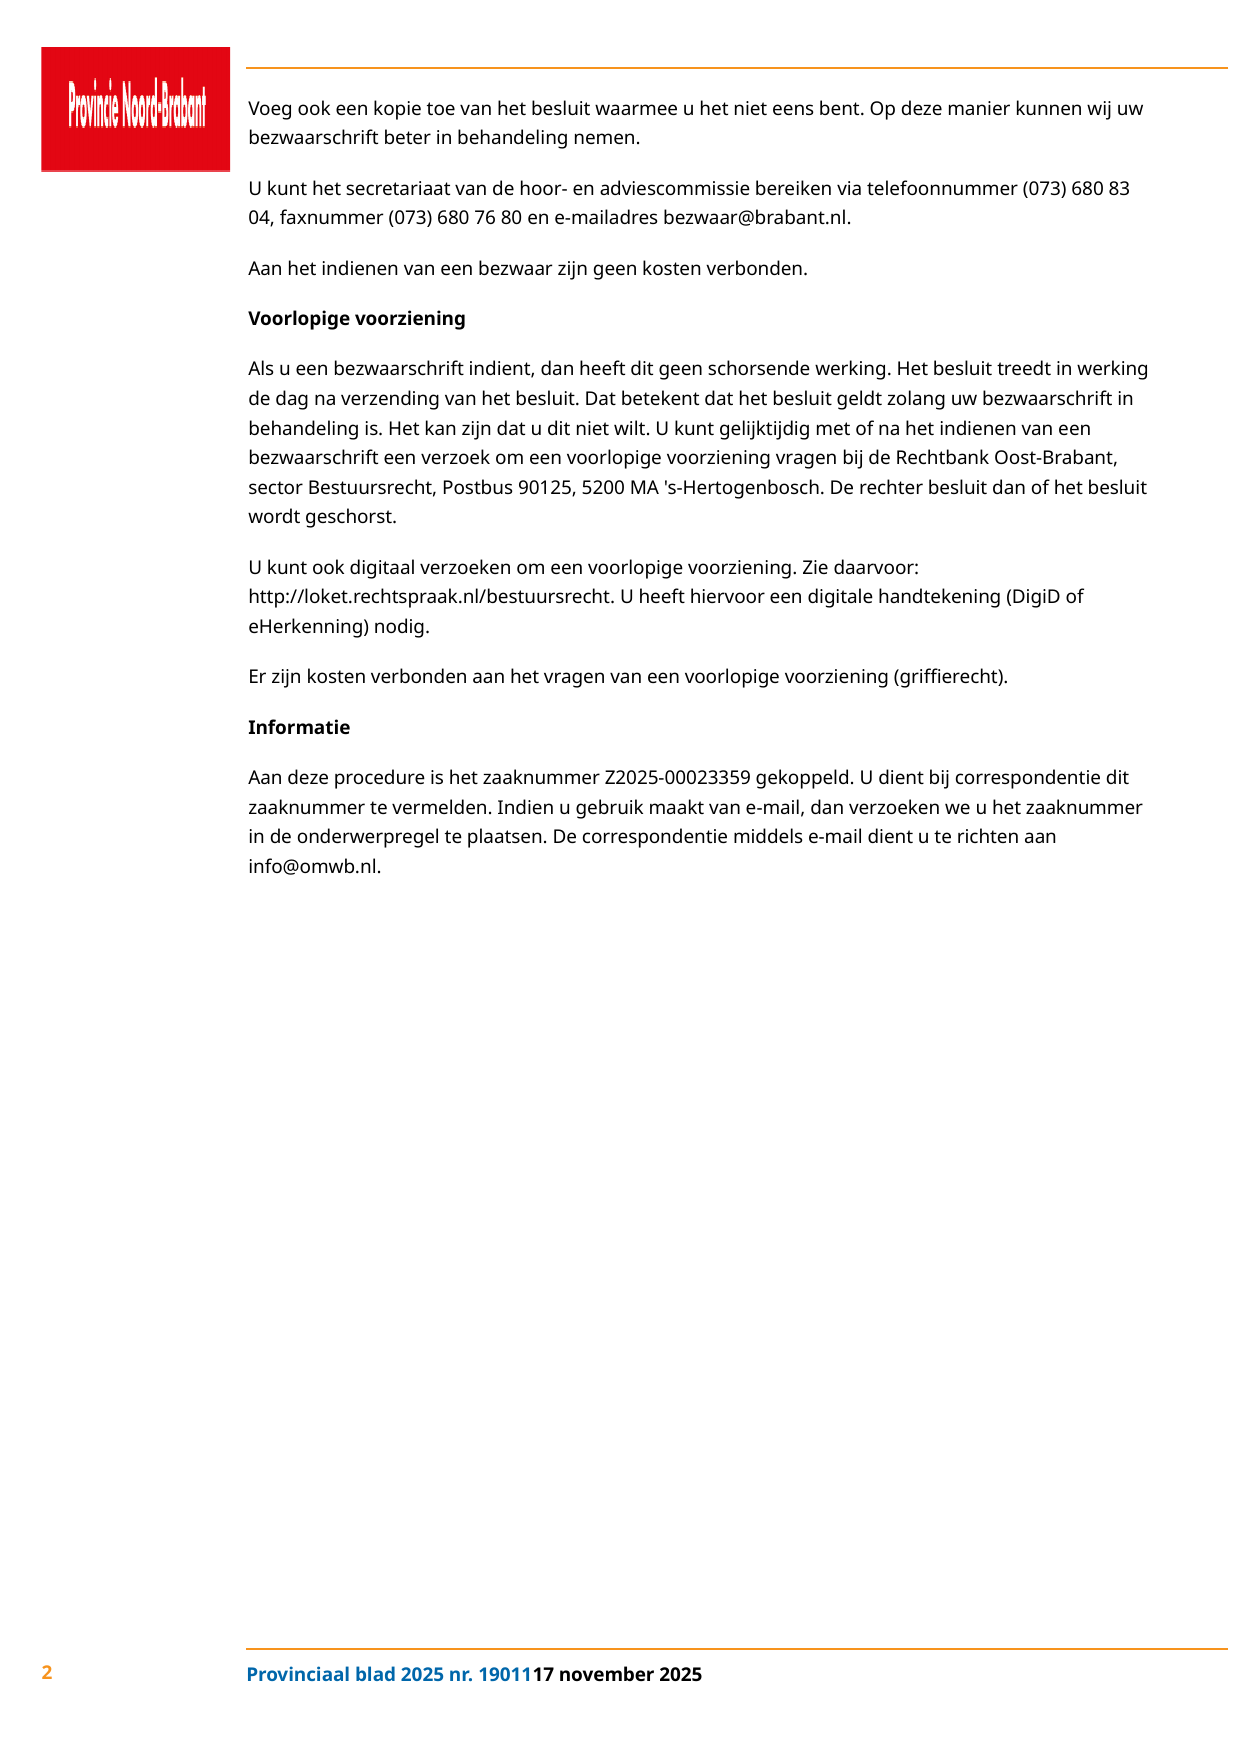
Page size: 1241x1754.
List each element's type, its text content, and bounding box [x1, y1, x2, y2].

text Aan deze procedure is het zaaknummer Z2025-00023359 gekoppeld. U dient bij correspondentie dit zaaknummer te vermelden. Indien u gebruik maakt van e-mail, dan verzoeken we u het zaaknummer in de onderwerpregel te plaatsen. De correspondentie middels e-mail dient u te richten aan info@omwb.nl. [248, 764, 1152, 879]
picture [41, 47, 231, 172]
text Er zijn kosten verbonden aan het vragen van een voorlopige voorziening (griffierecht). [248, 663, 1152, 689]
text Informatie [248, 714, 1152, 740]
text U kunt het secretariaat van de hoor- en adviescommissie bereiken via telefoonnummer (073) 680 83 04, faxnummer (073) 680 76 80 en e-mailadres bezwaar@brabant.nl. [248, 175, 1152, 230]
text Voeg ook een kopie toe van het besluit waarmee u het niet eens bent. Op deze manier kunnen wij uw bezwaarschrift beter in behandeling nemen. [248, 95, 1152, 150]
text U kunt ook digitaal verzoeken om een voorlopige voorziening. Zie daarvoor: http://loket.rechtspraak.nl/bestuursrecht. U heeft hiervoor een digitale handtekening (DigiD of eHerkenning) nodig. [248, 554, 1152, 639]
text Voorlopige voorziening [248, 305, 1152, 331]
text Als u een bezwaarschrift indient, dan heeft dit geen schorsende werking. Het besluit treedt in werking de dag na verzending van het besluit. Dat betekent dat het besluit geldt zolang uw bezwaarschrift in behandeling is. Het kan zijn dat u dit niet wilt. U kunt gelijktijdig met of na het indienen van een bezwaarschrift een verzoek om een voorlopige voorziening vragen bij de Rechtbank Oost-Brabant, sector Bestuursrecht, Postbus 90125, 5200 MA 's‑Hertogenbosch. De rechter besluit dan of het besluit wordt geschorst. [248, 356, 1152, 529]
text Aan het indienen van een bezwaar zijn geen kosten verbonden. [248, 255, 1152, 281]
